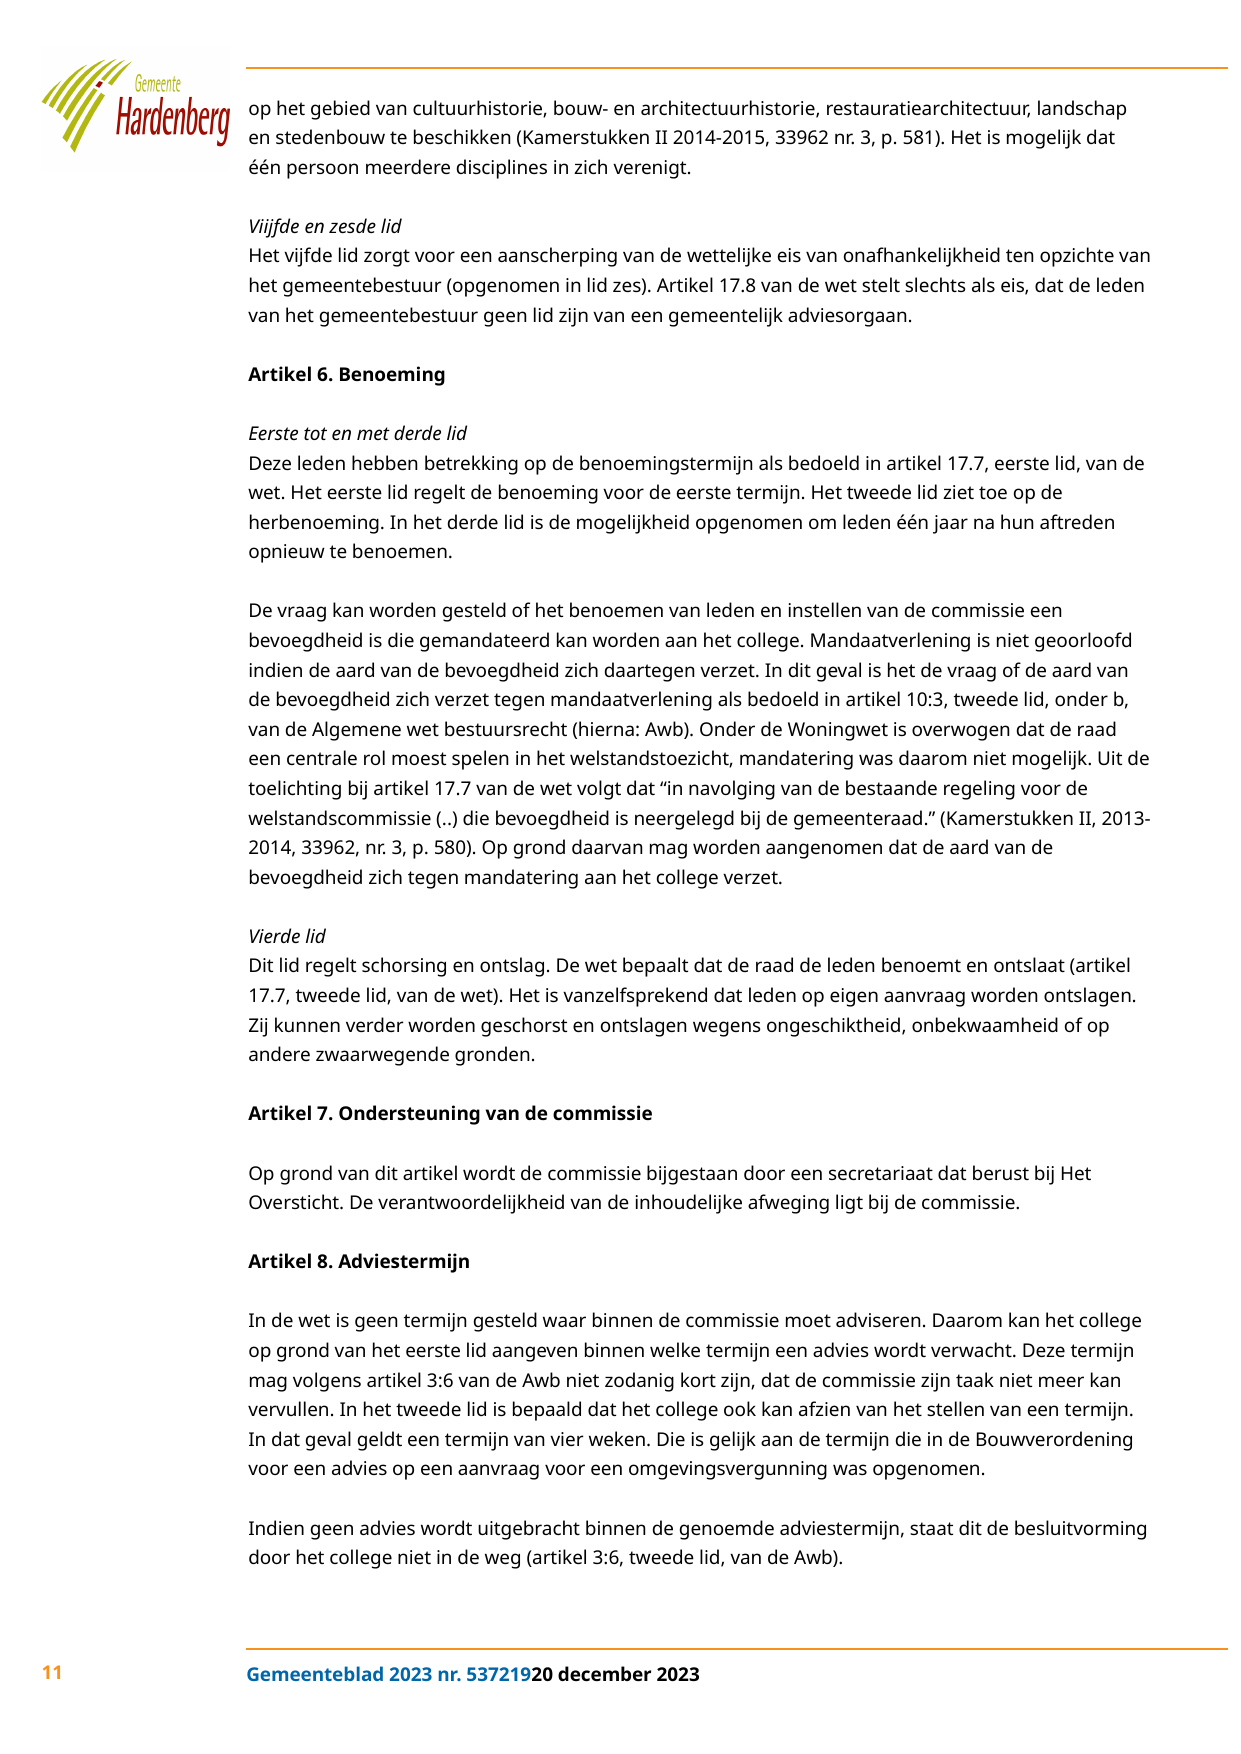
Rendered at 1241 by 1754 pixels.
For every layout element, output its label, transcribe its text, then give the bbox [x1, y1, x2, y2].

text Deze leden hebben betrekking op de benoemingstermijn als bedoeld in artikel 17.7, eerste lid, van de wet. Het eerste lid regelt de benoeming voor de eerste termijn. Het tweede lid ziet toe op de herbenoeming. In het derde lid is de mogelijkheid opgenomen om leden één jaar na hun aftreden opnieuw te benoemen. [248, 450, 1152, 564]
text Indien geen advies wordt uitgebracht binnen de genoemde adviestermijn, staat dit de besluitvorming door het college niet in de weg (artikel 3:6, tweede lid, van de Awb). [248, 1515, 1152, 1570]
text De vraag kan worden gesteld of het benoemen van leden en instellen van de commissie een bevoegdheid is die gemandateerd kan worden aan het college. Mandaatverlening is niet geoorloofd indien de aard van de bevoegdheid zich daartegen verzet. In dit geval is het de vraag of de aard van de bevoegdheid zich verzet tegen mandaatverlening als bedoeld in artikel 10:3, tweede lid, onder b, van de Algemene wet bestuursrecht (hierna: Awb). Onder de Woningwet is overwogen dat de raad een centrale rol moest spelen in het welstandstoezicht, mandatering was daarom niet mogelijk. Uit de toelichting bij artikel 17.7 van de wet volgt dat “in navolging van de bestaande regeling voor de welstandscommissie (..) die bevoegdheid is neergelegd bij de gemeenteraad.” (Kamerstukken II, 2013-2014, 33962, nr. 3, p. 580). Op grond daarvan mag worden aangenomen dat de aard van de bevoegdheid zich tegen mandatering aan het college verzet. [248, 598, 1152, 890]
text In de wet is geen termijn gesteld waar binnen de commissie moet adviseren. Daarom kan het college op grond van het eerste lid aangeven binnen welke termijn een advies wordt verwacht. Deze termijn mag volgens artikel 3:6 van de Awb niet zodanig kort zijn, dat de commissie zijn taak niet meer kan vervullen. In het tweede lid is bepaald dat het college ook kan afzien van het stellen van een termijn. In dat geval geldt een termijn van vier weken. Die is gelijk aan de termijn die in de Bouwverordening voor een advies op een aanvraag voor een omgevingsvergunning was opgenomen. [248, 1308, 1152, 1481]
text Artikel 8. Adviestermijn [248, 1248, 1152, 1274]
text Vierde lid [248, 923, 1152, 949]
text Eerste tot en met derde lid [248, 420, 1152, 446]
text Artikel 6. Benoeming [248, 361, 1152, 387]
text Artikel 7. Ondersteuning van de commissie [248, 1101, 1152, 1126]
text Dit lid regelt schorsing en ontslag. De wet bepaalt dat de raad de leden benoemt en ontslaat (artikel 17.7, tweede lid, van de wet). Het is vanzelfsprekend dat leden op eigen aanvraag worden ontslagen. Zij kunnen verder worden geschorst en ontslagen wegens ongeschiktheid, onbekwaamheid of op andere zwaarwegende gronden. [248, 953, 1152, 1067]
picture [41, 47, 231, 172]
text Op grond van dit artikel wordt de commissie bijgestaan door een secretariaat dat berust bij Het Oversticht. De verantwoordelijkheid van de inhoudelijke afweging ligt bij de commissie. [248, 1160, 1152, 1215]
text op het gebied van cultuurhistorie, bouw- en architectuurhistorie, restauratiearchitectuur, landschap en stedenbouw te beschikken (Kamerstukken II 2014-2015, 33962 nr. 3, p. 581). Het is mogelijk dat één persoon meerdere disciplines in zich verenigt. [248, 95, 1152, 180]
text Het vijfde lid zorgt voor een aanscherping van de wettelijke eis van onafhankelijkheid ten opzichte van het gemeentebestuur (opgenomen in lid zes). Artikel 17.8 van de wet stelt slechts als eis, dat de leden van het gemeentebestuur geen lid zijn van een gemeentelijk adviesorgaan. [248, 243, 1152, 328]
text Viijfde en zesde lid [248, 213, 1152, 239]
